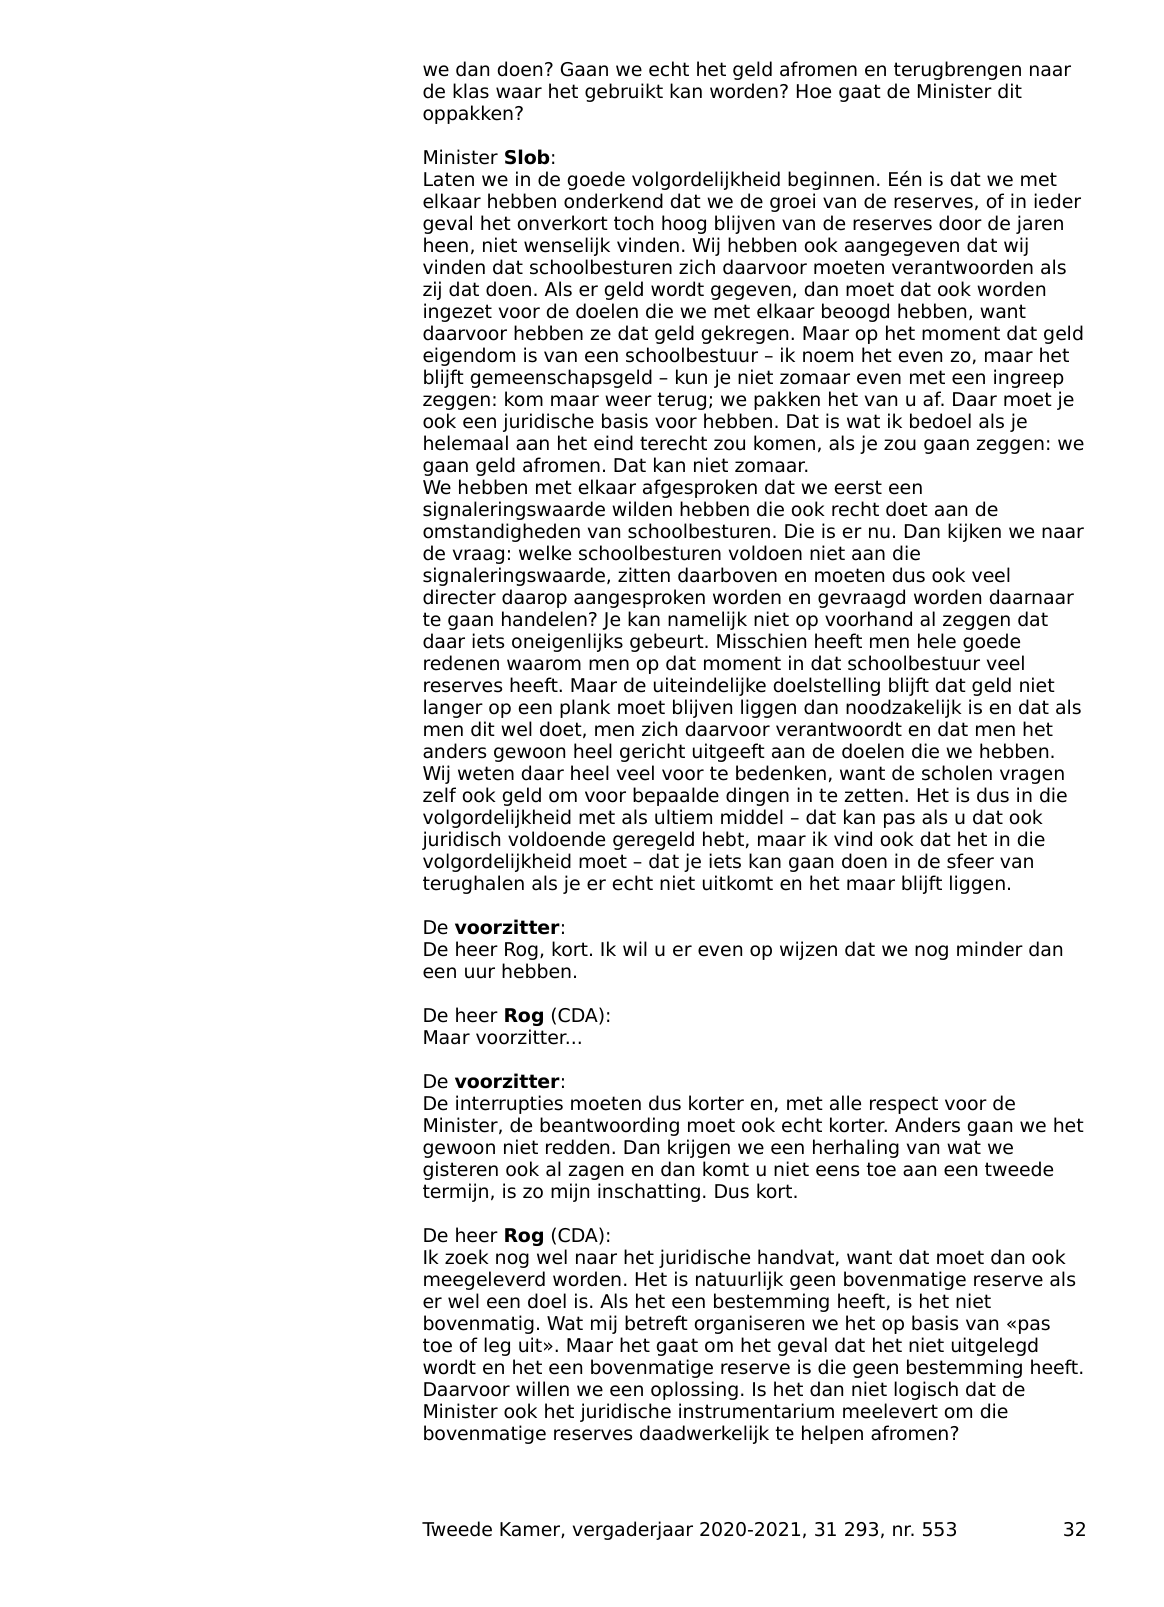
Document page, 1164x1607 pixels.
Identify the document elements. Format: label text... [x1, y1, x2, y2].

text De heer Rog, kort. Ik wil u er even op wijzen dat we nog minder dan een uur hebben. [422, 939, 1087, 983]
text We hebben met elkaar afgesproken dat we eerst een signaleringswaarde wilden hebben die ook recht doet aan de omstandigheden van schoolbesturen. Die is er nu. Dan kijken we naar de vraag: welke schoolbesturen voldoen niet aan die signaleringswaarde, zitten daarboven en moeten dus ook veel directer daarop aangesproken worden en gevraagd worden daarnaar te gaan handelen? Je kan namelijk niet op voorhand al zeggen dat daar iets oneigenlijks gebeurt. Misschien heeft men hele goede redenen waarom men op dat moment in dat schoolbestuur veel reserves heeft. Maar de uiteindelijke doelstelling blijft dat geld niet langer op een plank moet blijven liggen dan noodzakelijk is en dat als men dit wel doet, men zich daarvoor verantwoordt en dat men het anders gewoon heel gericht uitgeeft aan de doelen die we hebben. Wij weten daar heel veel voor te bedenken, want de scholen vragen zelf ook geld om voor bepaalde dingen in te zetten. Het is dus in die volgordelijkheid met als ultiem middel – dat kan pas als u dat ook juridisch voldoende geregeld hebt, maar ik vind ook dat het in die volgordelijkheid moet – dat je iets kan gaan doen in de sfeer van terughalen als je er echt niet uitkomt en het maar blijft liggen. [422, 477, 1087, 894]
text De voorzitter: [422, 1071, 1087, 1093]
text Minister Slob: [422, 147, 1087, 169]
text De heer Rog (CDA): [422, 1225, 1087, 1247]
text Ik zoek nog wel naar het juridische handvat, want dat moet dan ook meegeleverd worden. Het is natuurlijk geen bovenmatige reserve als er wel een doel is. Als het een bestemming heeft, is het niet bovenmatig. Wat mij betreft organiseren we het op basis van «pas toe of leg uit». Maar het gaat om het geval dat het niet uitgelegd wordt en het een bovenmatige reserve is die geen bestemming heeft. Daarvoor willen we een oplossing. Is het dan niet logisch dat de Minister ook het juridische instrumentarium meelevert om die bovenmatige reserves daadwerkelijk te helpen afromen? [422, 1247, 1087, 1445]
text we dan doen? Gaan we echt het geld afromen en terugbrengen naar de klas waar het gebruikt kan worden? Hoe gaat de Minister dit oppakken? [422, 59, 1087, 125]
text Laten we in de goede volgordelijkheid beginnen. Eén is dat we met elkaar hebben onderkend dat we de groei van de reserves, of in ieder geval het onverkort toch hoog blijven van de reserves door de jaren heen, niet wenselijk vinden. Wij hebben ook aangegeven dat wij vinden dat schoolbesturen zich daarvoor moeten verantwoorden als zij dat doen. Als er geld wordt gegeven, dan moet dat ook worden ingezet voor de doelen die we met elkaar beoogd hebben, want daarvoor hebben ze dat geld gekregen. Maar op het moment dat geld eigendom is van een schoolbestuur – ik noem het even zo, maar het blijft gemeenschapsgeld – kun je niet zomaar even met een ingreep zeggen: kom maar weer terug; we pakken het van u af. Daar moet je ook een juridische basis voor hebben. Dat is wat ik bedoel als je helemaal aan het eind terecht zou komen, als je zou gaan zeggen: we gaan geld afromen. Dat kan niet zomaar. [422, 169, 1087, 477]
text Maar voorzitter... [422, 1027, 1087, 1049]
text De voorzitter: [422, 917, 1087, 939]
text De interrupties moeten dus korter en, met alle respect voor de Minister, de beantwoording moet ook echt korter. Anders gaan we het gewoon niet redden. Dan krijgen we een herhaling van wat we gisteren ook al zagen en dan komt u niet eens toe aan een tweede termijn, is zo mijn inschatting. Dus kort. [422, 1093, 1087, 1203]
text De heer Rog (CDA): [422, 1005, 1087, 1027]
